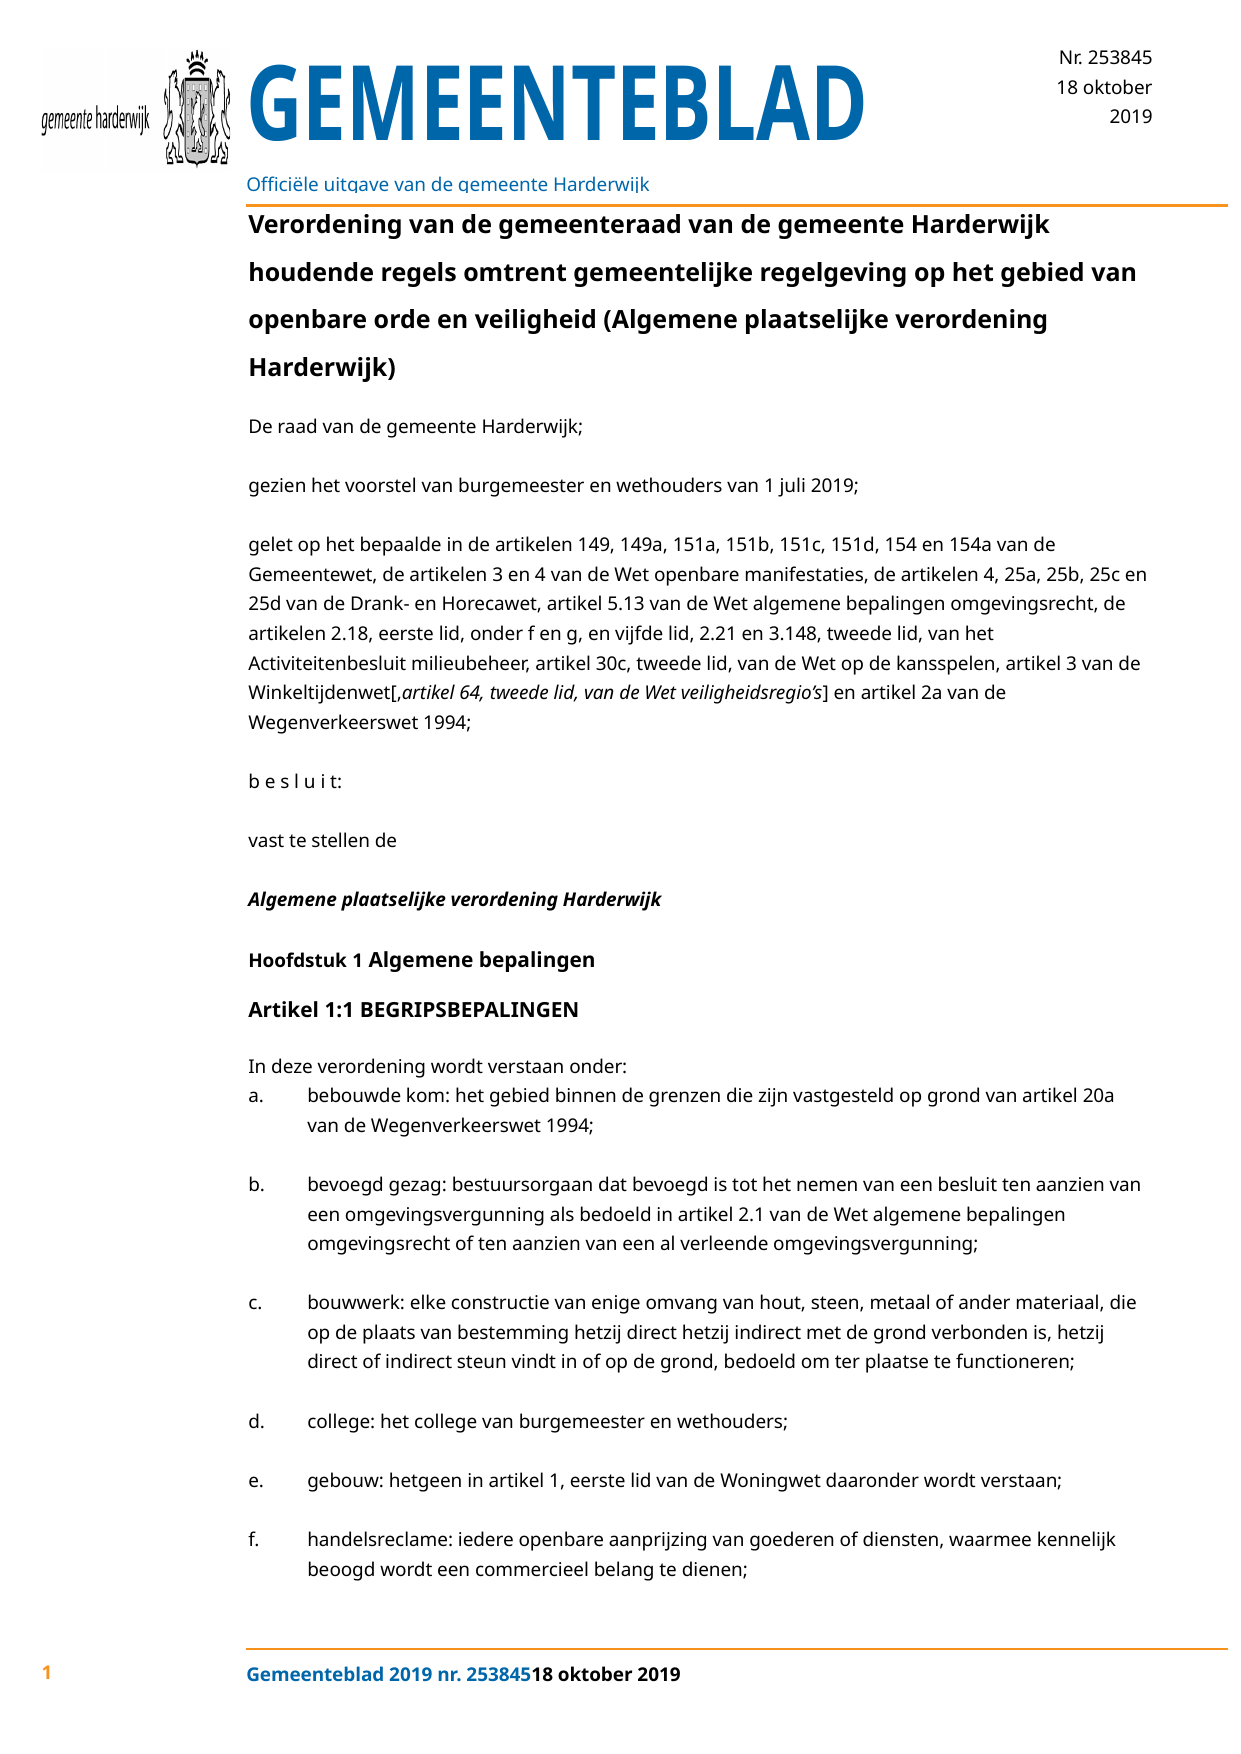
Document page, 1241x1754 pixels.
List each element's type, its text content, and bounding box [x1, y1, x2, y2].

text Artikel 1:1 BEGRIPSBEPALINGEN [248, 995, 1152, 1023]
list bevoegd gezag: bestuursorgaan dat bevoegd is tot het nemen van een besluit ten aanzien van een omgevingsvergunning als bedoeld in artikel 2.1 van de Wet algemene bepalingen omgevingsrecht of ten aanzien van een al verleende omgevingsvergunning; [248, 1171, 1152, 1256]
text b e s l u i t: [248, 768, 1152, 794]
list bebouwde kom: het gebied binnen de grenzen die zijn vastgesteld op grond van artikel 20a van de Wegenverkeerswet 1994; [248, 1082, 1152, 1138]
picture [41, 47, 231, 172]
text Verordening van de gemeenteraad van de gemeente Harderwijk houdende regels omtrent gemeentelijke regelgeving op het gebied van openbare orde en veiligheid (Algemene plaatselijke verordening Harderwijk) [248, 207, 1152, 384]
list gebouw: hetgeen in artikel 1, eerste lid van de Woningwet daaronder wordt verstaan; [248, 1467, 1152, 1493]
list handelsreclame: iedere openbare aanprijzing van goederen of diensten, waarmee kennelijk beoogd wordt een commercieel belang te dienen; [248, 1526, 1152, 1582]
text vast te stellen de [248, 827, 1152, 853]
text De raad van de gemeente Harderwijk; [248, 413, 1152, 439]
text Algemene plaatselijke verordening Harderwijk [248, 886, 1152, 912]
text gezien het voorstel van burgemeester en wethouders van 1 juli 2019; [248, 472, 1152, 498]
text gelet op het bepaalde in de artikelen 149, 149a, 151a, 151b, 151c, 151d, 154 en 154a van de Gemeentewet, de artikelen 3 en 4 van de Wet openbare manifestaties, de artikelen 4, 25a, 25b, 25c en 25d van de Drank- en Horecawet, artikel 5.13 van de Wet algemene bepalingen omgevingsrecht, de artikelen 2.18, eerste lid, onder f en g, en vijfde lid, 2.21 en 3.148, tweede lid, van het Activiteitenbesluit milieubeheer, artikel 30c, tweede lid, van de Wet op de kansspelen, artikel 3 van de Winkeltijdenwet[,artikel 64, tweede lid, van de Wet veiligheidsregio’s] en artikel 2a van de Wegenverkeerswet 1994; [248, 531, 1152, 735]
text Hoofdstuk 1 Algemene bepalingen [248, 946, 1152, 974]
list bouwwerk: elke constructie van enige omvang van hout, steen, metaal of ander materiaal, die op de plaats van bestemming hetzij direct hetzij indirect met de grond verbonden is, hetzij direct of indirect steun vindt in of op de grond, bedoeld om ter plaatse te functioneren; [248, 1289, 1152, 1374]
text In deze verordening wordt verstaan onder: [248, 1053, 1152, 1079]
list college: het college van burgemeester en wethouders; [248, 1408, 1152, 1434]
